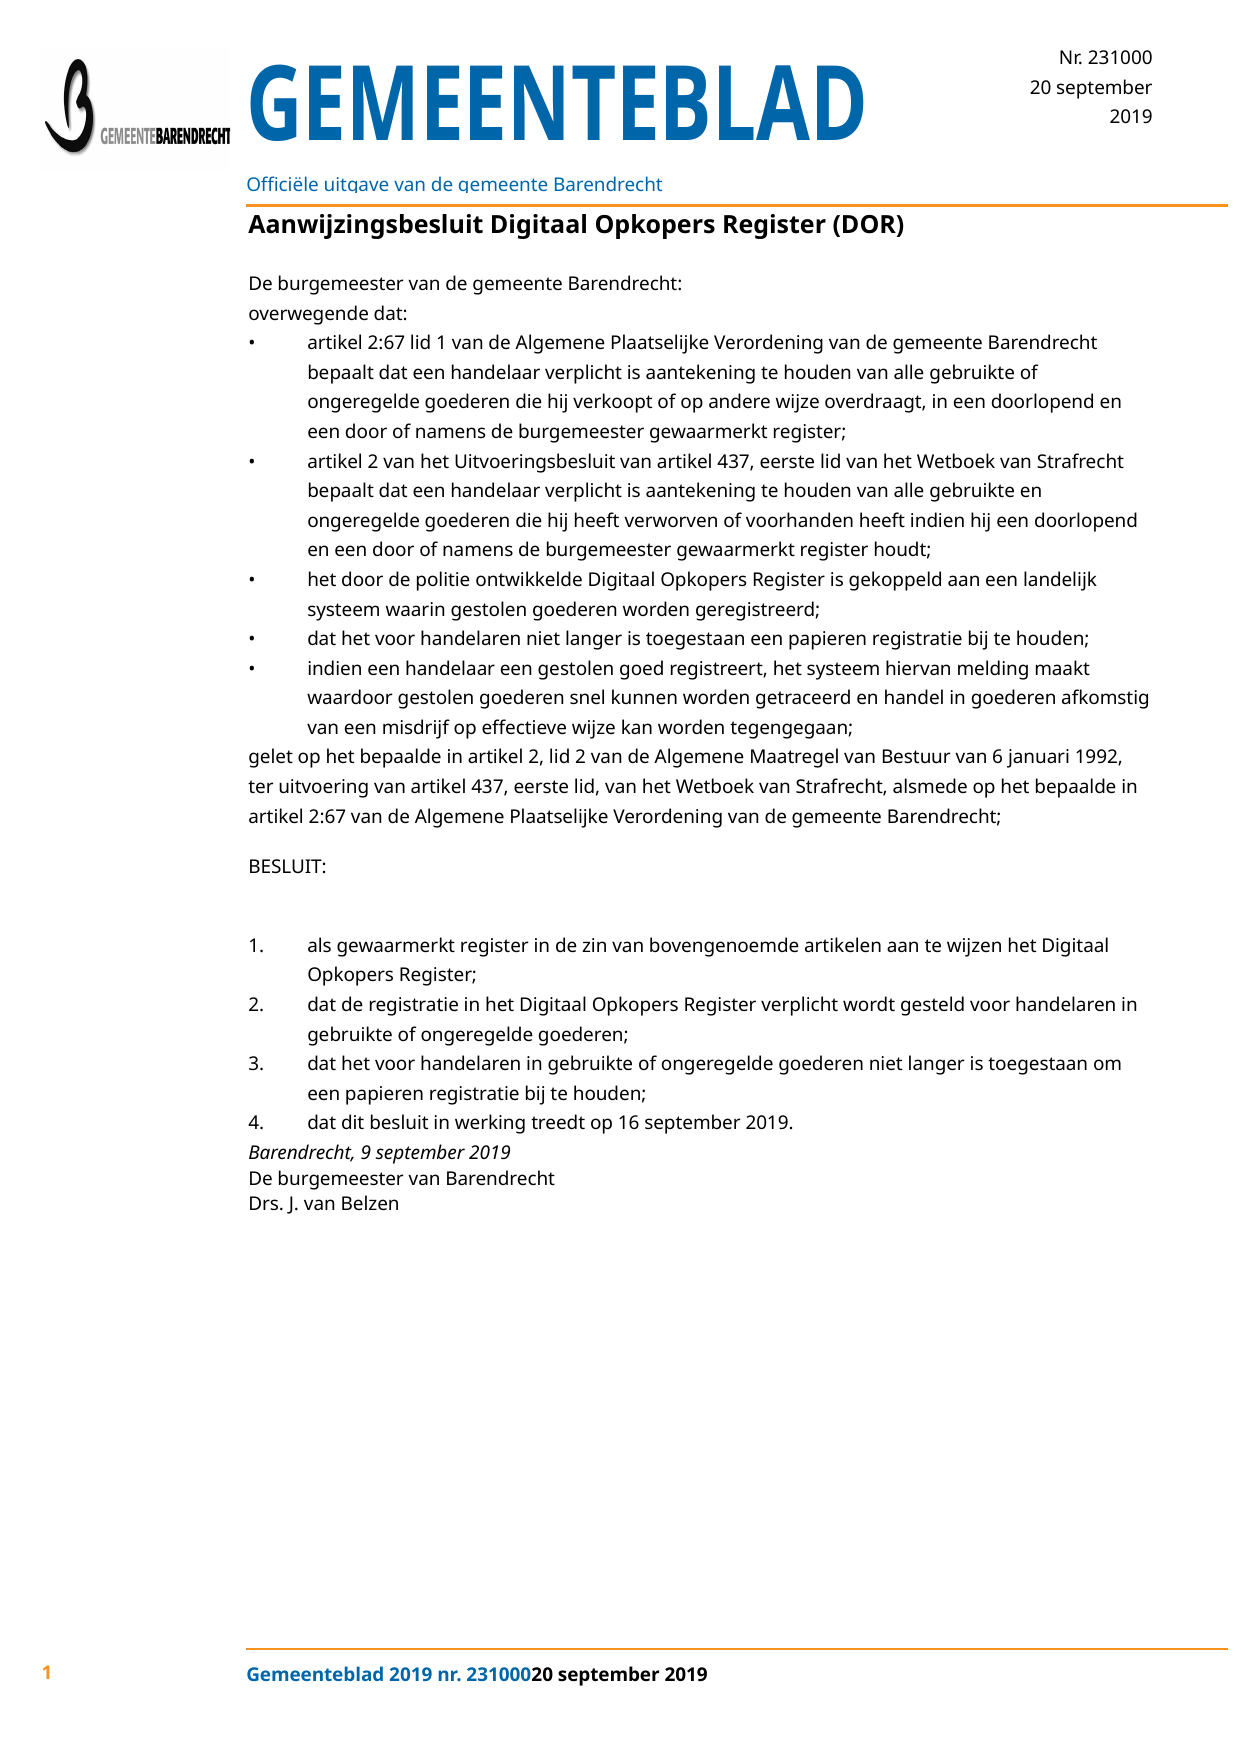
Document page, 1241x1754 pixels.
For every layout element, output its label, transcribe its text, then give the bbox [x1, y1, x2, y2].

text BESLUIT: [248, 853, 1152, 879]
picture [41, 47, 231, 172]
text Barendrecht, 9 september 2019 [248, 1139, 1152, 1165]
list dat dit besluit in werking treedt op 16 september 2019. [248, 1109, 1152, 1135]
text overwegende dat: [248, 300, 1152, 326]
list indien een handelaar een gestolen goed registreert, het systeem hiervan melding maakt waardoor gestolen goederen snel kunnen worden getraceerd en handel in goederen afkomstig van een misdrijf op effectieve wijze kan worden tegengegaan; [248, 655, 1152, 740]
list als gewaarmerkt register in de zin van bovengenoemde artikelen aan te wijzen het Digitaal Opkopers Register; [248, 932, 1152, 987]
list het door de politie ontwikkelde Digitaal Opkopers Register is gekoppeld aan een landelijk systeem waarin gestolen goederen worden geregistreerd; [248, 566, 1152, 621]
list dat de registratie in het Digitaal Opkopers Register verplicht wordt gesteld voor handelaren in gebruikte of ongeregelde goederen; [248, 991, 1152, 1046]
text Drs. J. van Belzen [248, 1191, 1152, 1216]
list dat het voor handelaren in gebruikte of ongeregelde goederen niet langer is toegestaan om een papieren registratie bij te houden; [248, 1050, 1152, 1106]
text De burgemeester van Barendrecht [248, 1165, 1152, 1191]
list artikel 2:67 lid 1 van de Algemene Plaatselijke Verordening van de gemeente Barendrecht bepaalt dat een handelaar verplicht is aantekening te houden van alle gebruikte of ongeregelde goederen die hij verkoopt of op andere wijze overdraagt, in een doorlopend en een door of namens de burgemeester gewaarmerkt register; [248, 329, 1152, 444]
list dat het voor handelaren niet langer is toegestaan een papieren registratie bij te houden; [248, 625, 1152, 651]
text De burgemeester van de gemeente Barendrecht: [248, 270, 1152, 296]
list artikel 2 van het Uitvoeringsbesluit van artikel 437, eerste lid van het Wetboek van Strafrecht bepaalt dat een handelaar verplicht is aantekening te houden van alle gebruikte en ongeregelde goederen die hij heeft verworven of voorhanden heeft indien hij een doorlopend en een door of namens de burgemeester gewaarmerkt register houdt; [248, 448, 1152, 562]
text Aanwijzingsbesluit Digitaal Opkopers Register (DOR) [248, 207, 1152, 241]
text gelet op het bepaalde in artikel 2, lid 2 van de Algemene Maatregel van Bestuur van 6 januari 1992, ter uitvoering van artikel 437, eerste lid, van het Wetboek van Strafrecht, alsmede op het bepaalde in artikel 2:67 van de Algemene Plaatselijke Verordening van de gemeente Barendrecht; [248, 744, 1152, 828]
